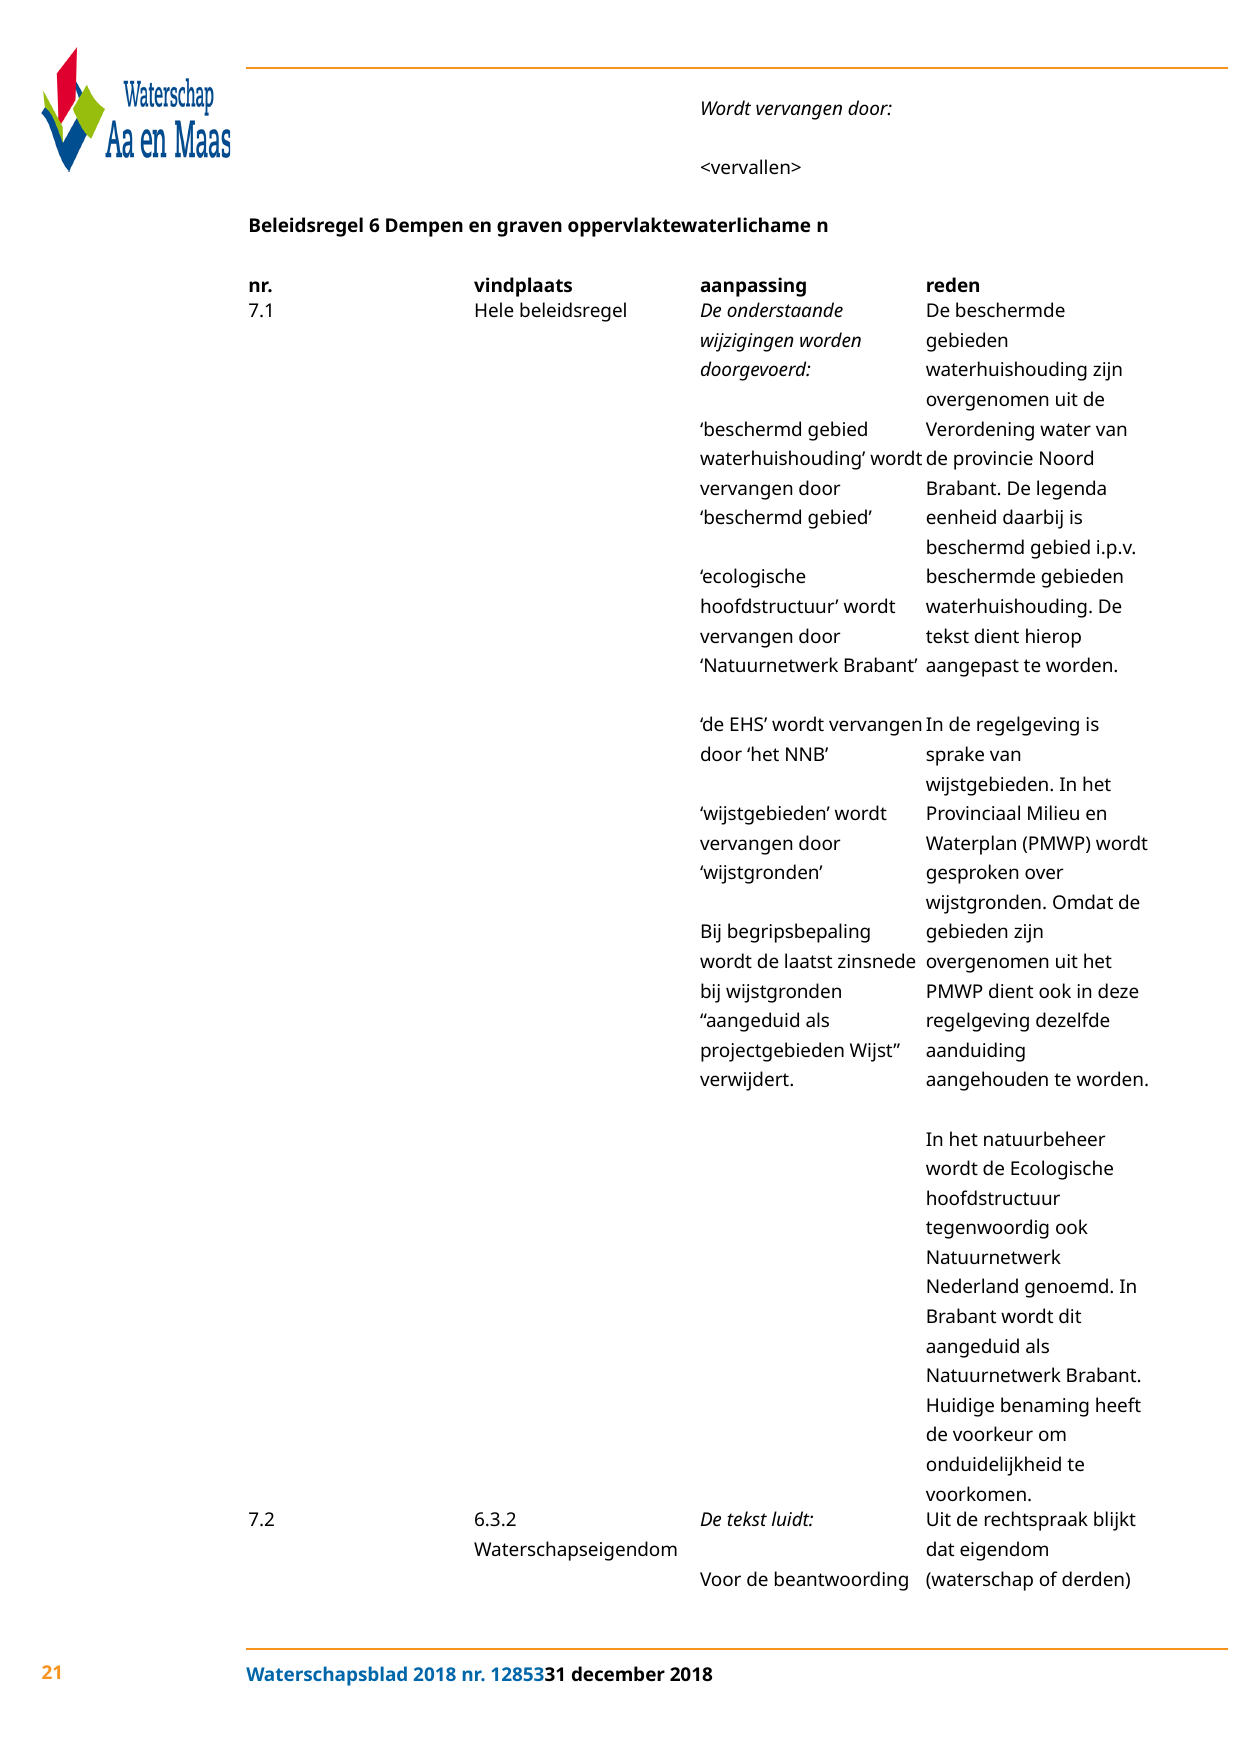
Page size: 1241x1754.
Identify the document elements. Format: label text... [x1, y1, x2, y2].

table_cell [474, 95, 700, 180]
table_cell 6.3.2 Waterschapseigendom [474, 1507, 700, 1591]
table_cell De beschermde gebieden waterhuishouding zijn overgenomen uit de Verordening water van de provincie Noord Brabant. De legenda eenheid daarbij is beschermd gebied i.p.v. beschermde gebieden waterhuishouding. De tekst dient hierop aangepast te worden. In de regelgeving is sprake van wijstgebieden. In het Provinciaal Milieu en Waterplan (PMWP) wordt gesproken over wijstgronden. Omdat de gebieden zijn overgenomen uit het PMWP dient ook in deze regelgeving dezelfde aanduiding aangehouden te worden. In het natuurbeheer wordt de Ecologische hoofdstructuur tegenwoordig ook Natuurnetwerk Nederland genoemd. In Brabant wordt dit aangeduid als Natuurnetwerk Brabant. Huidige benaming heeft de voorkeur om onduidelijkheid te voorkomen. [926, 298, 1152, 1507]
table_cell De tekst luidt: Voor de beantwoording [700, 1507, 926, 1591]
table_cell 7.1 [248, 298, 474, 1507]
table_header reden [926, 272, 1152, 297]
table_cell 7.2 [248, 1507, 474, 1591]
table_cell De onderstaande wijzigingen worden doorgevoerd: ‘beschermd gebied waterhuishouding’ wordt vervangen door ‘beschermd gebied’ ‘ecologische hoofdstructuur’ wordt vervangen door ‘Natuurnetwerk Brabant’ ‘de EHS’ wordt vervangen door ‘het NNB’ ‘wijstgebieden’ wordt vervangen door ‘wijstgronden’ Bij begripsbepaling wordt de laatst zinsnede bij wijstgronden “aangeduid als projectgebieden Wijst” verwijdert. [700, 298, 926, 1507]
table_header vindplaats [474, 272, 700, 297]
table_cell [248, 95, 474, 180]
table_header aanpassing [700, 272, 926, 297]
table_cell Wordt vervangen door: <vervallen> [700, 95, 926, 180]
table_cell Uit de rechtspraak blijkt dat eigendom (waterschap of derden) [926, 1507, 1152, 1591]
table_cell Hele beleidsregel [474, 298, 700, 1507]
picture [41, 47, 231, 172]
table_cell [926, 95, 1152, 180]
text Beleidsregel 6 Dempen en graven oppervlaktewaterlichame n [248, 212, 1152, 238]
table_header nr. [248, 272, 474, 297]
